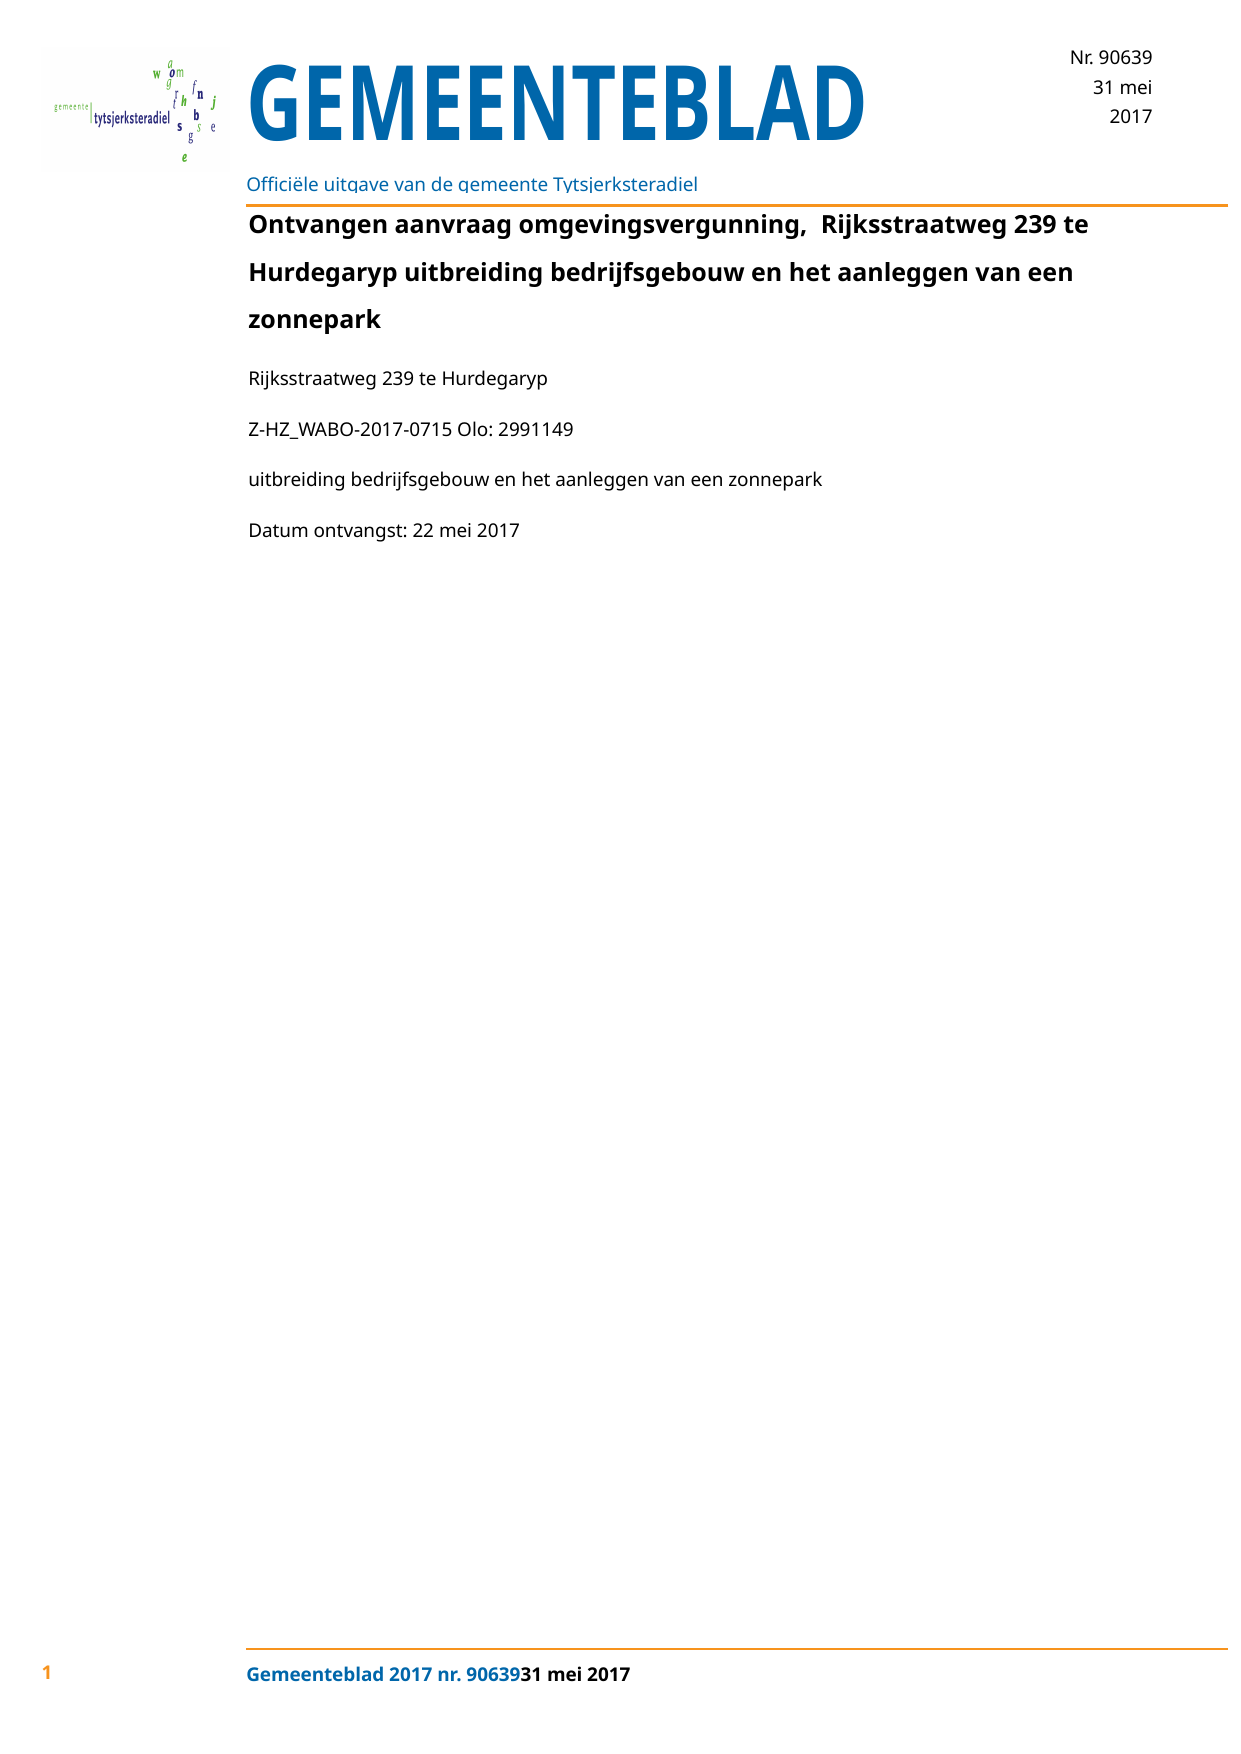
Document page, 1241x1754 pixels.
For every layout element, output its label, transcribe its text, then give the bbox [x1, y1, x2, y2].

picture [41, 47, 231, 172]
text uitbreiding bedrijfsgebouw en het aanleggen van een zonnepark [248, 466, 1152, 492]
text Z-HZ_WABO-2017-0715 Olo: 2991149 [248, 416, 1152, 442]
text Ontvangen aanvraag omgevingsvergunning, Rijksstraatweg 239 te Hurdegaryp uitbreiding bedrijfsgebouw en het aanleggen van een zonnepark [248, 207, 1152, 336]
text Rijksstraatweg 239 te Hurdegaryp [248, 366, 1152, 391]
text Datum ontvangst: 22 mei 2017 [248, 517, 1152, 542]
